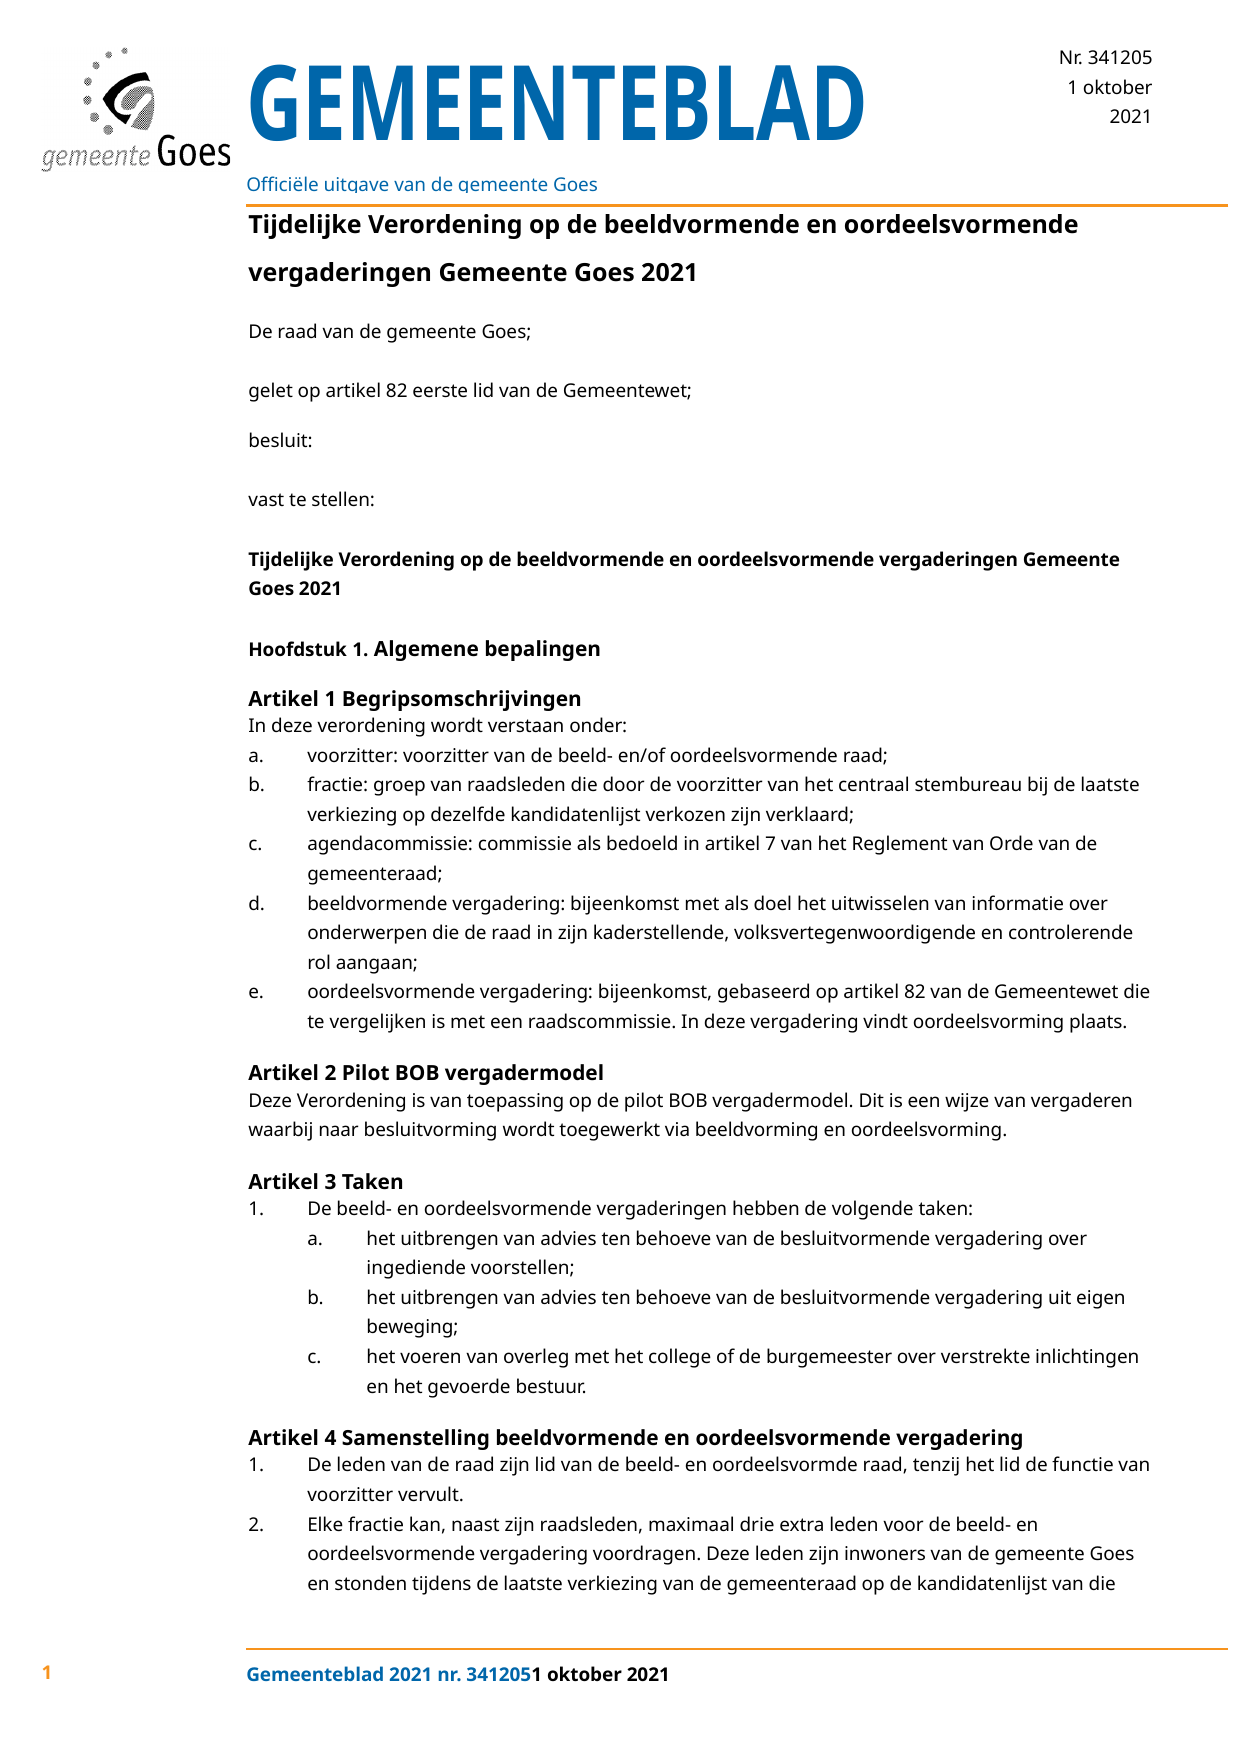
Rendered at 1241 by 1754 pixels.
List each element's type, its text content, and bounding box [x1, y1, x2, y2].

text Artikel 1 Begripsomschrijvingen [248, 684, 1152, 712]
list voorzitter: voorzitter van de beeld- en/of oordeelsvormende raad; [248, 742, 1152, 767]
text Hoofdstuk 1. Algemene bepalingen [248, 634, 1152, 663]
text In deze verordening wordt verstaan onder: [248, 712, 1152, 738]
text gelet op artikel 82 eerste lid van de Gemeentewet; [248, 377, 1152, 403]
text Tijdelijke Verordening op de beeldvormende en oordeelsvormende vergaderingen Gemeente Goes 2021 [248, 546, 1152, 601]
text vast te stellen: [248, 487, 1152, 512]
list het uitbrengen van advies ten behoeve van de besluitvormende vergadering over ingediende voorstellen; [307, 1225, 1152, 1280]
list het voeren van overleg met het college of de burgemeester over verstrekte inlichtingen en het gevoerde bestuur. [307, 1343, 1152, 1398]
text Artikel 4 Samenstelling beeldvormende en oordeelsvormende vergadering [248, 1423, 1152, 1452]
text Artikel 3 Taken [248, 1167, 1152, 1195]
list Elke fractie kan, naast zijn raadsleden, maximaal drie extra leden voor de beeld- en oordeelsvormende vergadering voordragen. Deze leden zijn inwoners van de gemeente Goes en stonden tijdens de laatste verkiezing van de gemeenteraad op de kandidatenlijst van die [248, 1511, 1152, 1596]
text besluit: [248, 427, 1152, 453]
list De leden van de raad zijn lid van de beeld- en oordeelsvormde raad, tenzij het lid de functie van voorzitter vervult. [248, 1452, 1152, 1507]
list het uitbrengen van advies ten behoeve van de besluitvormende vergadering uit eigen beweging; [307, 1284, 1152, 1339]
picture [41, 47, 231, 172]
text De raad van de gemeente Goes; [248, 318, 1152, 344]
text Tijdelijke Verordening op de beeldvormende en oordeelsvormende vergaderingen Gemeente Goes 2021 [248, 207, 1152, 288]
list fractie: groep van raadsleden die door de voorzitter van het centraal stembureau bij de laatste verkiezing op dezelfde kandidatenlijst verkozen zijn verklaard; [248, 771, 1152, 827]
text Artikel 2 Pilot BOB vergadermodel [248, 1058, 1152, 1087]
list agendacommissie: commissie als bedoeld in artikel 7 van het Reglement van Orde van de gemeenteraad; [248, 831, 1152, 886]
list De beeld- en oordeelsvormende vergaderingen hebben de volgende taken: [248, 1195, 1152, 1221]
list oordeelsvormende vergadering: bijeenkomst, gebaseerd op artikel 82 van de Gemeentewet die te vergelijken is met een raadscommissie. In deze vergadering vindt oordeelsvorming plaats. [248, 978, 1152, 1034]
text Deze Verordening is van toepassing op de pilot BOB vergadermodel. Dit is een wijze van vergaderen waarbij naar besluitvorming wordt toegewerkt via beeldvorming en oordeelsvorming. [248, 1087, 1152, 1142]
list beeldvormende vergadering: bijeenkomst met als doel het uitwisselen van informatie over onderwerpen die de raad in zijn kaderstellende, volksvertegenwoordigende en controlerende rol aangaan; [248, 890, 1152, 974]
